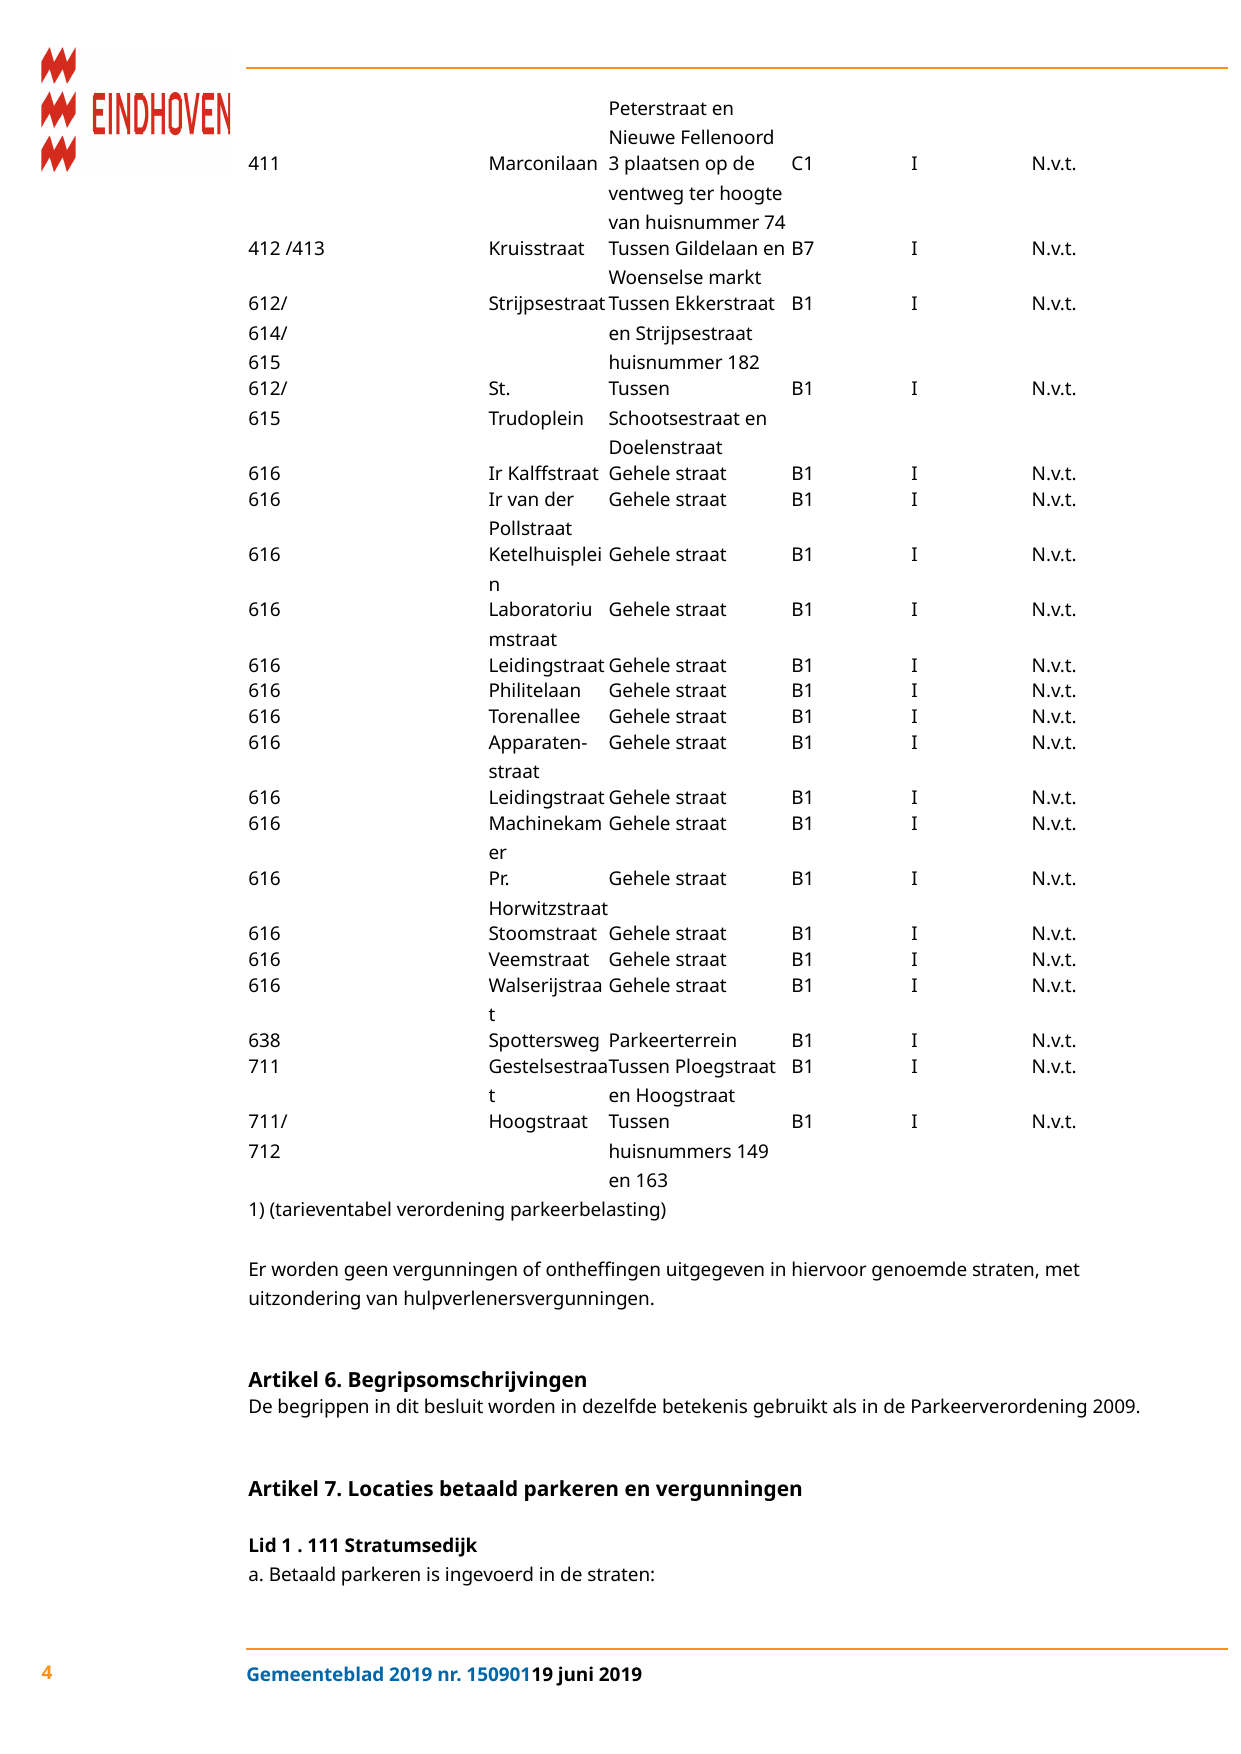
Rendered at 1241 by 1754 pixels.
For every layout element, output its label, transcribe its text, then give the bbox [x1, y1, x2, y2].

table_cell B1 [791, 486, 911, 541]
text a. Betaald parkeren is ingevoerd in de straten: [248, 1561, 1152, 1587]
table_cell Gehele straat [608, 784, 791, 810]
table_cell Laboratoriumstraat [488, 596, 608, 652]
table_cell B1 [791, 460, 911, 486]
table_cell Ketelhuisplein [488, 541, 608, 596]
table_cell I [911, 235, 1031, 290]
table_cell Tussen Gildelaan en Woenselse markt [608, 235, 791, 290]
table_cell Hoogstraat [488, 1109, 608, 1193]
table_cell N.v.t. [1031, 652, 1152, 677]
table_cell N.v.t. [1031, 729, 1152, 784]
table_cell 616 [248, 678, 488, 703]
table_cell Ir Kalffstraat [488, 460, 608, 486]
table_cell I [911, 921, 1031, 946]
table_cell St. Trudoplein [488, 375, 608, 460]
table_cell I [911, 150, 1031, 235]
table_cell B1 [791, 1028, 911, 1053]
table_cell Torenallee [488, 703, 608, 729]
table_cell Gehele straat [608, 678, 791, 703]
table_cell Spottersweg [488, 1028, 608, 1053]
table_cell Pr. Horwitzstraat [488, 865, 608, 921]
table_cell [791, 95, 911, 150]
table_cell Gehele straat [608, 810, 791, 865]
table_cell 412 /413 [248, 235, 488, 290]
table_cell 612/ 614/ 615 [248, 290, 488, 375]
table_cell N.v.t. [1031, 1109, 1152, 1193]
table_cell Gehele straat [608, 486, 791, 541]
table_cell N.v.t. [1031, 865, 1152, 921]
table_cell Marconilaan [488, 150, 608, 235]
table_cell B1 [791, 784, 911, 810]
table_cell B1 [791, 729, 911, 784]
table_cell Gehele straat [608, 865, 791, 921]
table_cell I [911, 972, 1031, 1027]
table_cell Gehele straat [608, 596, 791, 652]
table_cell 411 [248, 150, 488, 235]
table_cell I [911, 1028, 1031, 1053]
table_cell 616 [248, 541, 488, 596]
table_cell Gehele straat [608, 460, 791, 486]
table_cell N.v.t. [1031, 150, 1152, 235]
table_cell B1 [791, 703, 911, 729]
table_cell Gestelsestraat [488, 1053, 608, 1108]
table_cell Leidingstraat [488, 652, 608, 677]
table_cell N.v.t. [1031, 486, 1152, 541]
table_cell 616 [248, 810, 488, 865]
table_cell B1 [791, 946, 911, 972]
table_cell Tussen Ekkerstraat en Strijpsestraat huisnummer 182 [608, 290, 791, 375]
table_cell 616 [248, 460, 488, 486]
table_cell B1 [791, 1053, 911, 1108]
table_cell N.v.t. [1031, 972, 1152, 1027]
table_cell Machinekamer [488, 810, 608, 865]
table_cell Tussen huisnummers 149 en 163 [608, 1109, 791, 1193]
table_cell Apparaten-straat [488, 729, 608, 784]
table_cell 711/ 712 [248, 1109, 488, 1193]
table_cell Gehele straat [608, 729, 791, 784]
table_cell 616 [248, 784, 488, 810]
table_cell Gehele straat [608, 541, 791, 596]
table_cell 616 [248, 652, 488, 677]
table_cell I [911, 703, 1031, 729]
text Artikel 7. Locaties betaald parkeren en vergunningen [248, 1474, 1152, 1502]
table_cell N.v.t. [1031, 1053, 1152, 1108]
table_cell [911, 95, 1031, 150]
table_cell Tussen Ploegstraat en Hoogstraat [608, 1053, 791, 1108]
table_cell Parkeerterrein [608, 1028, 791, 1053]
table_cell N.v.t. [1031, 375, 1152, 460]
table_cell Gehele straat [608, 946, 791, 972]
table_cell B1 [791, 1109, 911, 1193]
table_cell 616 [248, 596, 488, 652]
table_cell 711 [248, 1053, 488, 1108]
table_cell 616 [248, 703, 488, 729]
table_cell [1031, 95, 1152, 150]
table_cell I [911, 678, 1031, 703]
picture [41, 47, 231, 172]
table_cell Walserijstraat [488, 972, 608, 1027]
table_cell N.v.t. [1031, 946, 1152, 972]
table_cell Gehele straat [608, 972, 791, 1027]
table_cell N.v.t. [1031, 596, 1152, 652]
table_cell B1 [791, 290, 911, 375]
table_cell Leidingstraat [488, 784, 608, 810]
table_cell 616 [248, 729, 488, 784]
table_cell Kruisstraat [488, 235, 608, 290]
table_cell I [911, 596, 1031, 652]
table_cell 616 [248, 486, 488, 541]
table_cell Gehele straat [608, 703, 791, 729]
table_cell 612/ 615 [248, 375, 488, 460]
table_cell B1 [791, 972, 911, 1027]
table_cell Philitelaan [488, 678, 608, 703]
table_cell I [911, 460, 1031, 486]
table_cell Tussen Schootsestraat en Doelenstraat [608, 375, 791, 460]
table_cell N.v.t. [1031, 541, 1152, 596]
table_cell I [911, 865, 1031, 921]
text De begrippen in dit besluit worden in dezelfde betekenis gebruikt als in de Parkeerverordening 2009. [248, 1394, 1152, 1419]
table_cell I [911, 486, 1031, 541]
table_cell 3 plaatsen op de ventweg ter hoogte van huisnummer 74 [608, 150, 791, 235]
table_cell I [911, 290, 1031, 375]
table_cell I [911, 946, 1031, 972]
table_cell I [911, 1109, 1031, 1193]
text Artikel 6. Begripsomschrijvingen [248, 1365, 1152, 1394]
table_cell N.v.t. [1031, 784, 1152, 810]
table_cell B1 [791, 652, 911, 677]
text Er worden geen vergunningen of ontheffingen uitgegeven in hiervoor genoemde straten, met uitzondering van hulpverlenersvergunningen. [248, 1256, 1152, 1311]
table_cell 638 [248, 1028, 488, 1053]
table_cell N.v.t. [1031, 703, 1152, 729]
table_cell I [911, 784, 1031, 810]
table_cell Strijpsestraat [488, 290, 608, 375]
table_cell Veemstraat [488, 946, 608, 972]
table_cell N.v.t. [1031, 290, 1152, 375]
table_cell I [911, 1053, 1031, 1108]
table_cell Gehele straat [608, 652, 791, 677]
table_cell N.v.t. [1031, 810, 1152, 865]
table_cell Gehele straat [608, 921, 791, 946]
table_cell [488, 95, 608, 150]
table_cell Stoomstraat [488, 921, 608, 946]
table_cell N.v.t. [1031, 460, 1152, 486]
table_cell N.v.t. [1031, 678, 1152, 703]
text Lid 1 . 111 Stratumsedijk [248, 1532, 1152, 1557]
table_cell Ir van der Pollstraat [488, 486, 608, 541]
table_cell B1 [791, 810, 911, 865]
table_cell B1 [791, 865, 911, 921]
text 1) (tarieventabel verordening parkeerbelasting) [248, 1197, 1152, 1222]
table_cell 616 [248, 921, 488, 946]
table_cell B1 [791, 596, 911, 652]
table_cell N.v.t. [1031, 921, 1152, 946]
table_cell [248, 95, 488, 150]
table_cell I [911, 541, 1031, 596]
table_cell N.v.t. [1031, 1028, 1152, 1053]
table_cell I [911, 810, 1031, 865]
table_cell B1 [791, 678, 911, 703]
table_cell B1 [791, 375, 911, 460]
table_cell B7 [791, 235, 911, 290]
table_cell I [911, 375, 1031, 460]
table_cell 616 [248, 865, 488, 921]
table_cell C1 [791, 150, 911, 235]
table_cell I [911, 729, 1031, 784]
table_cell 616 [248, 946, 488, 972]
table_cell B1 [791, 921, 911, 946]
table_cell I [911, 652, 1031, 677]
table_cell 616 [248, 972, 488, 1027]
table_cell N.v.t. [1031, 235, 1152, 290]
table_cell B1 [791, 541, 911, 596]
table_cell Peterstraat en Nieuwe Fellenoord [608, 95, 791, 150]
